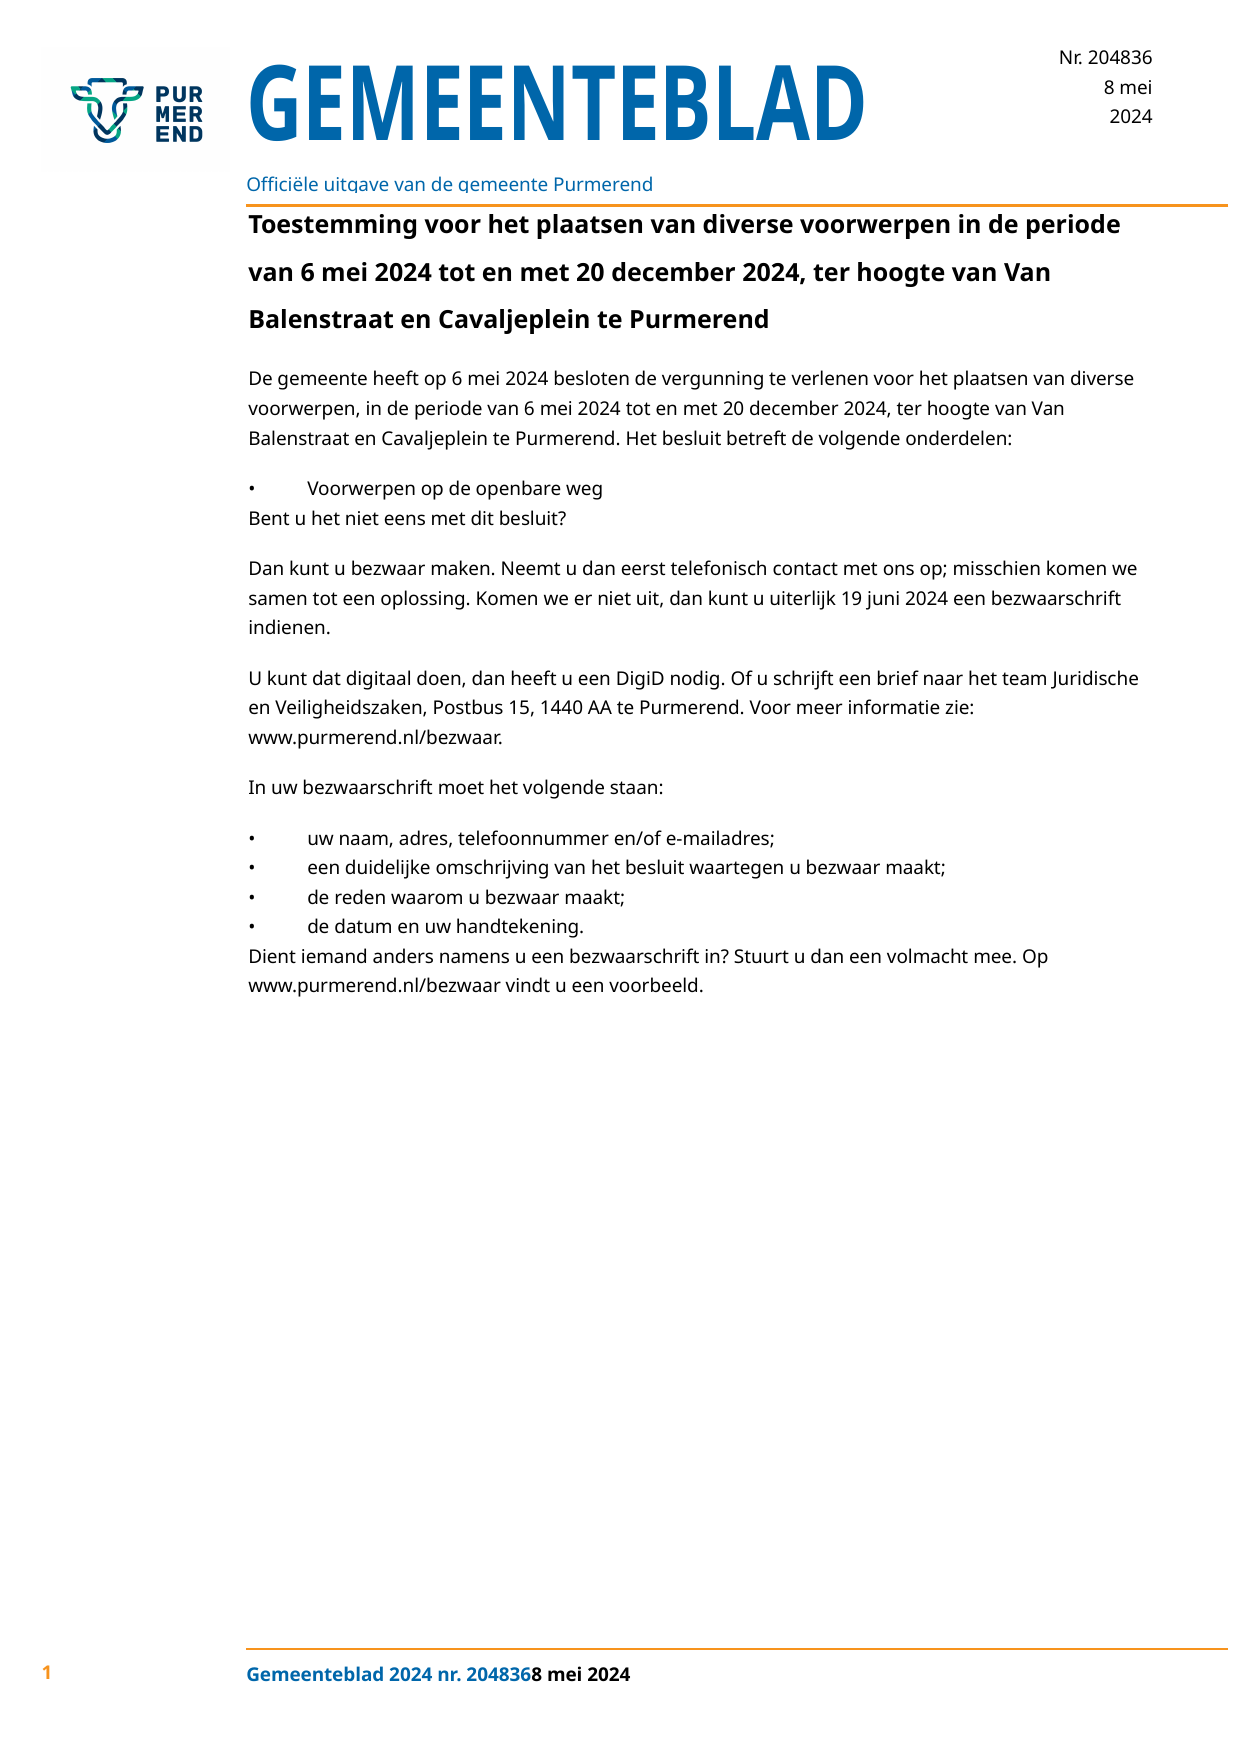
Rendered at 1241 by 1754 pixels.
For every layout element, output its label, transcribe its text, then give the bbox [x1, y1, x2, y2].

text De gemeente heeft op 6 mei 2024 besloten de vergunning te verlenen voor het plaatsen van diverse voorwerpen, in de periode van 6 mei 2024 tot en met 20 december 2024, ter hoogte van Van Balenstraat en Cavaljeplein te Purmerend. Het besluit betreft de volgende onderdelen: [248, 366, 1152, 450]
text In uw bezwaarschrift moet het volgende staan: [248, 774, 1152, 800]
text Dient iemand anders namens u een bezwaarschrift in? Stuurt u dan een volmacht mee. Op www.purmerend.nl/bezwaar vindt u een voorbeeld. [248, 943, 1152, 998]
text U kunt dat digitaal doen, dan heeft u een DigiD nodig. Of u schrijft een brief naar het team Juridische en Veiligheidszaken, Postbus 15, 1440 AA te Purmerend. Voor meer informatie zie: www.purmerend.nl/bezwaar. [248, 665, 1152, 749]
list uw naam, adres, telefoonnummer en/of e-mailadres; [248, 825, 1152, 850]
text Dan kunt u bezwaar maken. Neemt u dan eerst telefonisch contact met ons op; misschien komen we samen tot een oplossing. Komen we er niet uit, dan kunt u uiterlijk 19 juni 2024 een bezwaarschrift indienen. [248, 555, 1152, 640]
text Bent u het niet eens met dit besluit? [248, 505, 1152, 530]
list Voorwerpen op de openbare weg [248, 475, 1152, 501]
list een duidelijke omschrijving van het besluit waartegen u bezwaar maakt; [248, 854, 1152, 880]
list de reden waarom u bezwaar maakt; [248, 884, 1152, 909]
list de datum en uw handtekening. [248, 913, 1152, 939]
picture [41, 47, 231, 172]
text Toestemming voor het plaatsen van diverse voorwerpen in de periode van 6 mei 2024 tot en met 20 december 2024, ter hoogte van Van Balenstraat en Cavaljeplein te Purmerend [248, 207, 1152, 336]
